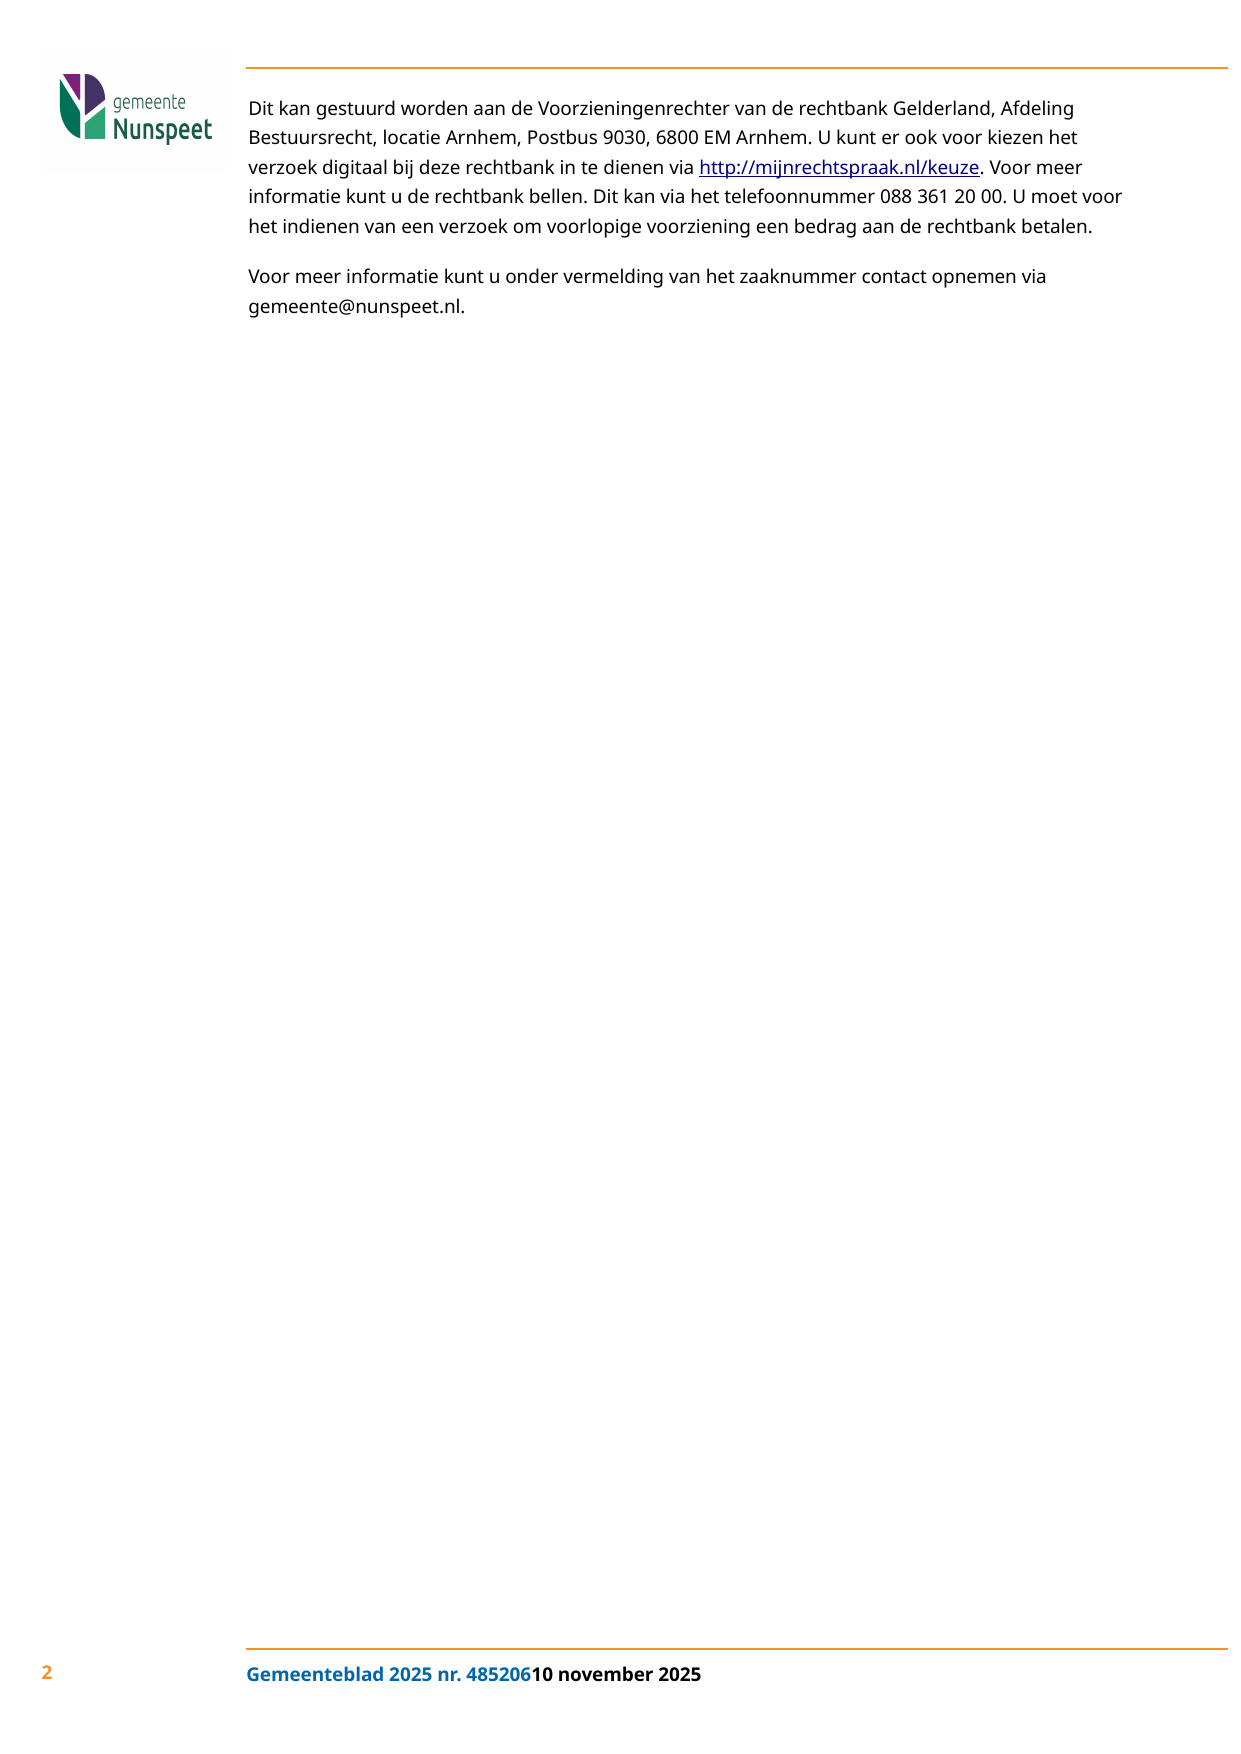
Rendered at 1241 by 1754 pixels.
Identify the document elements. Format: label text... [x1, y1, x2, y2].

text Dit kan gestuurd worden aan de Voorzieningenrechter van de rechtbank Gelderland, Afdeling Bestuursrecht, locatie Arnhem, Postbus 9030, 6800 EM Arnhem. U kunt er ook voor kiezen het verzoek digitaal bij deze rechtbank in te dienen via http://mijnrechtspraak.nl/keuze. Voor meer informatie kunt u de rechtbank bellen. Dit kan via het telefoonnummer 088 361 20 00. U moet voor het indienen van een verzoek om voorlopige voorziening een bedrag aan de rechtbank betalen. [248, 95, 1152, 239]
text Voor meer informatie kunt u onder vermelding van het zaaknummer contact opnemen via gemeente@nunspeet.nl. [248, 263, 1152, 319]
picture [41, 47, 231, 172]
